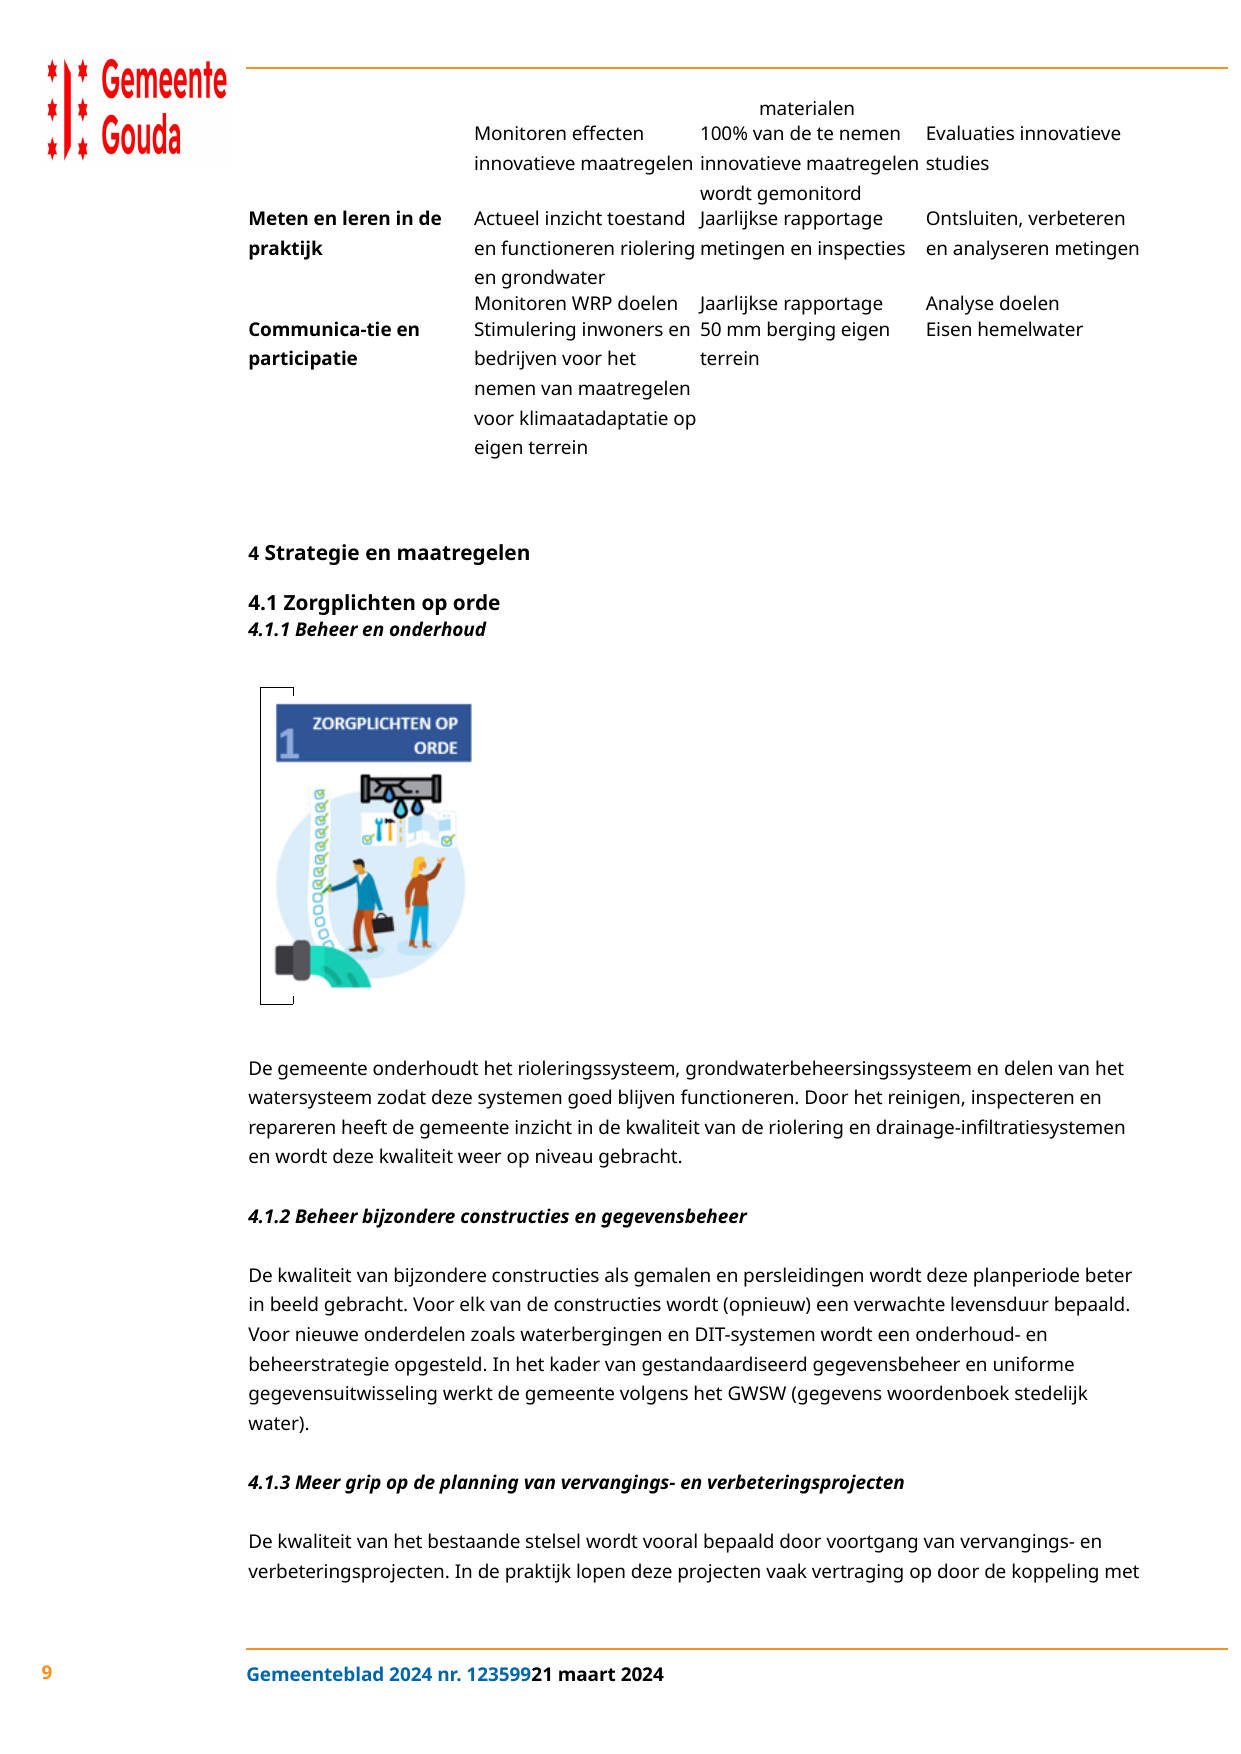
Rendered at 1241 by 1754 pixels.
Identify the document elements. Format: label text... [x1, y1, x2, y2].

table_cell Analyse doelen [926, 290, 1152, 316]
picture [268, 696, 476, 996]
text 4.1 Zorgplichten op orde [248, 588, 1152, 616]
text 4.1.2 Beheer bijzondere constructies en gegevensbeheer [248, 1203, 1152, 1229]
text 4 Strategie en maatregelen [248, 538, 1152, 567]
table_cell Monitoren effecten innovatieve maatregelen [474, 121, 700, 205]
text De kwaliteit van het bestaande stelsel wordt vooral bepaald door voortgang van vervangings- en verbeteringsprojecten. In de praktijk lopen deze projecten vaak vertraging op door de koppeling met [248, 1528, 1152, 1584]
table_cell Meten en leren in de praktijk [248, 205, 474, 316]
text 4.1.3 Meer grip op de planning van vervangings- en verbeteringsprojecten [248, 1469, 1152, 1495]
text De kwaliteit van bijzondere constructies als gemalen en persleidingen wordt deze planperiode beter in beeld gebracht. Voor elk van de constructies wordt (opnieuw) een verwachte levensduur bepaald. Voor nieuwe onderdelen zoals waterbergingen en DIT-systemen wordt een onderhoud- en beheerstrategie opgesteld. In het kader van gestandaardiseerd gegevensbeheer en uniforme gegevensuitwisseling werkt de gemeente volgens het GWSW (gegevens woordenboek stedelijk water). [248, 1262, 1152, 1436]
picture [41, 47, 231, 172]
text De gemeente onderhoudt het rioleringssysteem, grondwaterbeheersingssysteem en delen van het watersysteem zodat deze systemen goed blijven functioneren. Door het reinigen, inspecteren en repareren heeft de gemeente inzicht in de kwaliteit van de riolering en drainage-infiltratiesystemen en wordt deze kwaliteit weer op niveau gebracht. [248, 1055, 1152, 1169]
table_cell 100% van de te nemen innovatieve maatregelen wordt gemonitord [700, 121, 926, 205]
table_cell Monitoren WRP doelen [474, 290, 700, 316]
table_cell Jaarlijkse rapportage [700, 290, 926, 316]
table_cell Eisen hemelwater [926, 316, 1152, 460]
table_cell Evaluaties innovatieve studies [926, 121, 1152, 205]
table_cell Communica-tie en participatie [248, 316, 474, 460]
table_cell Stimulering inwoners en bedrijven voor het nemen van maatregelen voor klimaatadaptatie op eigen terrein [474, 316, 700, 460]
table_cell Ontsluiten, verbeteren en analyseren metingen [926, 205, 1152, 290]
table_cell Jaarlijkse rapportage metingen en inspecties [700, 205, 926, 290]
table_cell [248, 95, 474, 205]
table_cell [926, 95, 1152, 121]
table_cell [474, 95, 700, 121]
table_cell Actueel inzicht toestand en functioneren riolering en grondwater [474, 205, 700, 290]
table_cell 50 mm berging eigen terrein [700, 316, 926, 460]
text 4.1.1 Beheer en onderhoud [248, 616, 1152, 642]
table_cell materialen [700, 95, 926, 121]
